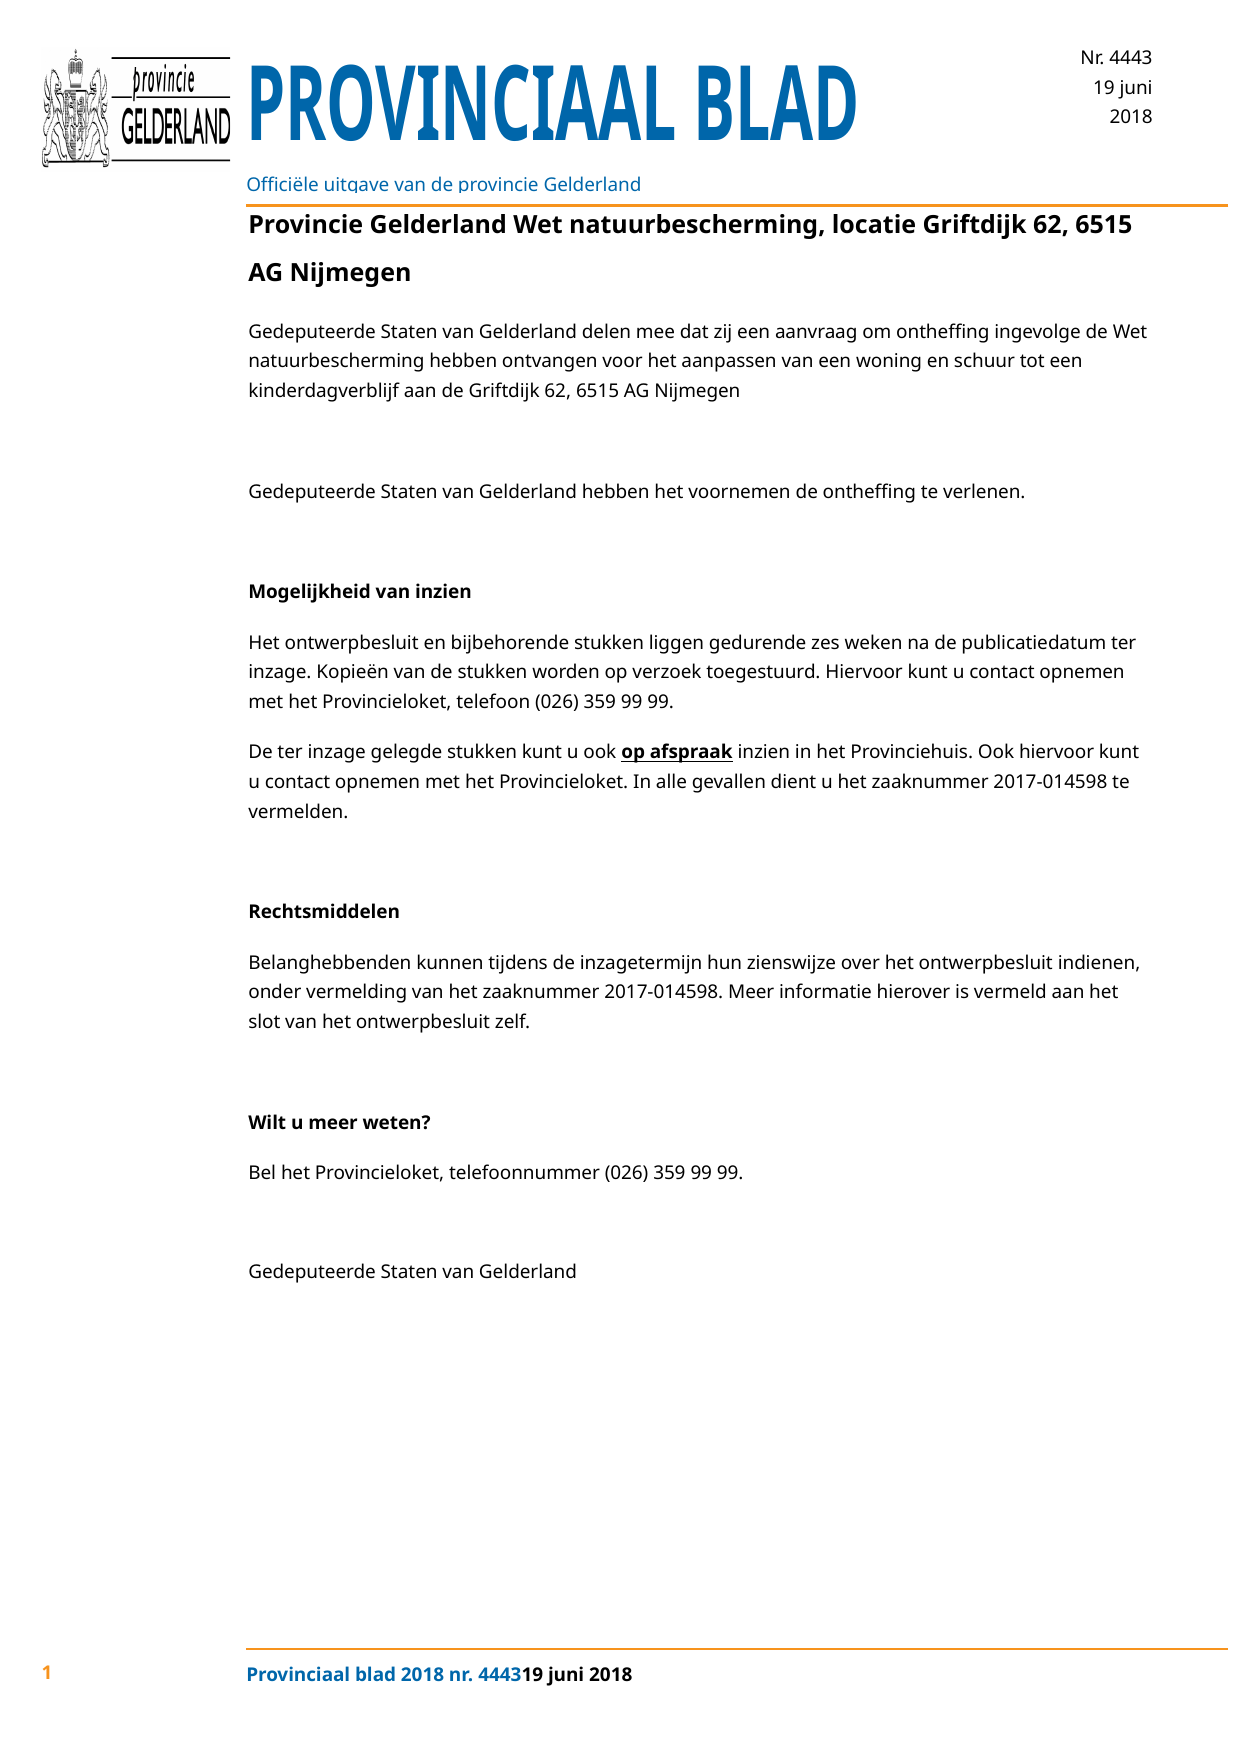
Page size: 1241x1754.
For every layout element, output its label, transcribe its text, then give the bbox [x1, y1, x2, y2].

text Gedeputeerde Staten van Gelderland [248, 1258, 1152, 1283]
text Het ontwerpbesluit en bijbehorende stukken liggen gedurende zes weken na de publicatiedatum ter inzage. Kopieën van de stukken worden op verzoek toegestuurd. Hiervoor kunt u contact opnemen met het Provincieloket, telefoon (026) 359 99 99. [248, 629, 1152, 714]
text Rechtsmiddelen [248, 899, 1152, 924]
picture [41, 47, 231, 172]
text De ter inzage gelegde stukken kunt u ook op afspraak inzien in het Provinciehuis. Ook hiervoor kunt u contact opnemen met het Provincieloket. In alle gevallen dient u het zaaknummer 2017-014598 te vermelden. [248, 739, 1152, 824]
text Belanghebbenden kunnen tijdens de inzagetermijn hun zienswijze over het ontwerpbesluit indienen, onder vermelding van het zaaknummer 2017-014598. Meer informatie hierover is vermeld aan het slot van het ontwerpbesluit zelf. [248, 949, 1152, 1034]
text Mogelijkheid van inzien [248, 579, 1152, 604]
text Gedeputeerde Staten van Gelderland delen mee dat zij een aanvraag om ontheffing ingevolge de Wet natuurbescherming hebben ontvangen voor het aanpassen van een woning en schuur tot een kinderdagverblijf aan de Griftdijk 62, 6515 AG Nijmegen [248, 318, 1152, 403]
text Bel het Provincieloket, telefoonnummer (026) 359 99 99. [248, 1159, 1152, 1185]
text Provincie Gelderland Wet natuurbescherming, locatie Griftdijk 62, 6515 AG Nijmegen [248, 207, 1152, 288]
text Gedeputeerde Staten van Gelderland hebben het voornemen de ontheffing te verlenen. [248, 478, 1152, 504]
text Wilt u meer weten? [248, 1109, 1152, 1135]
